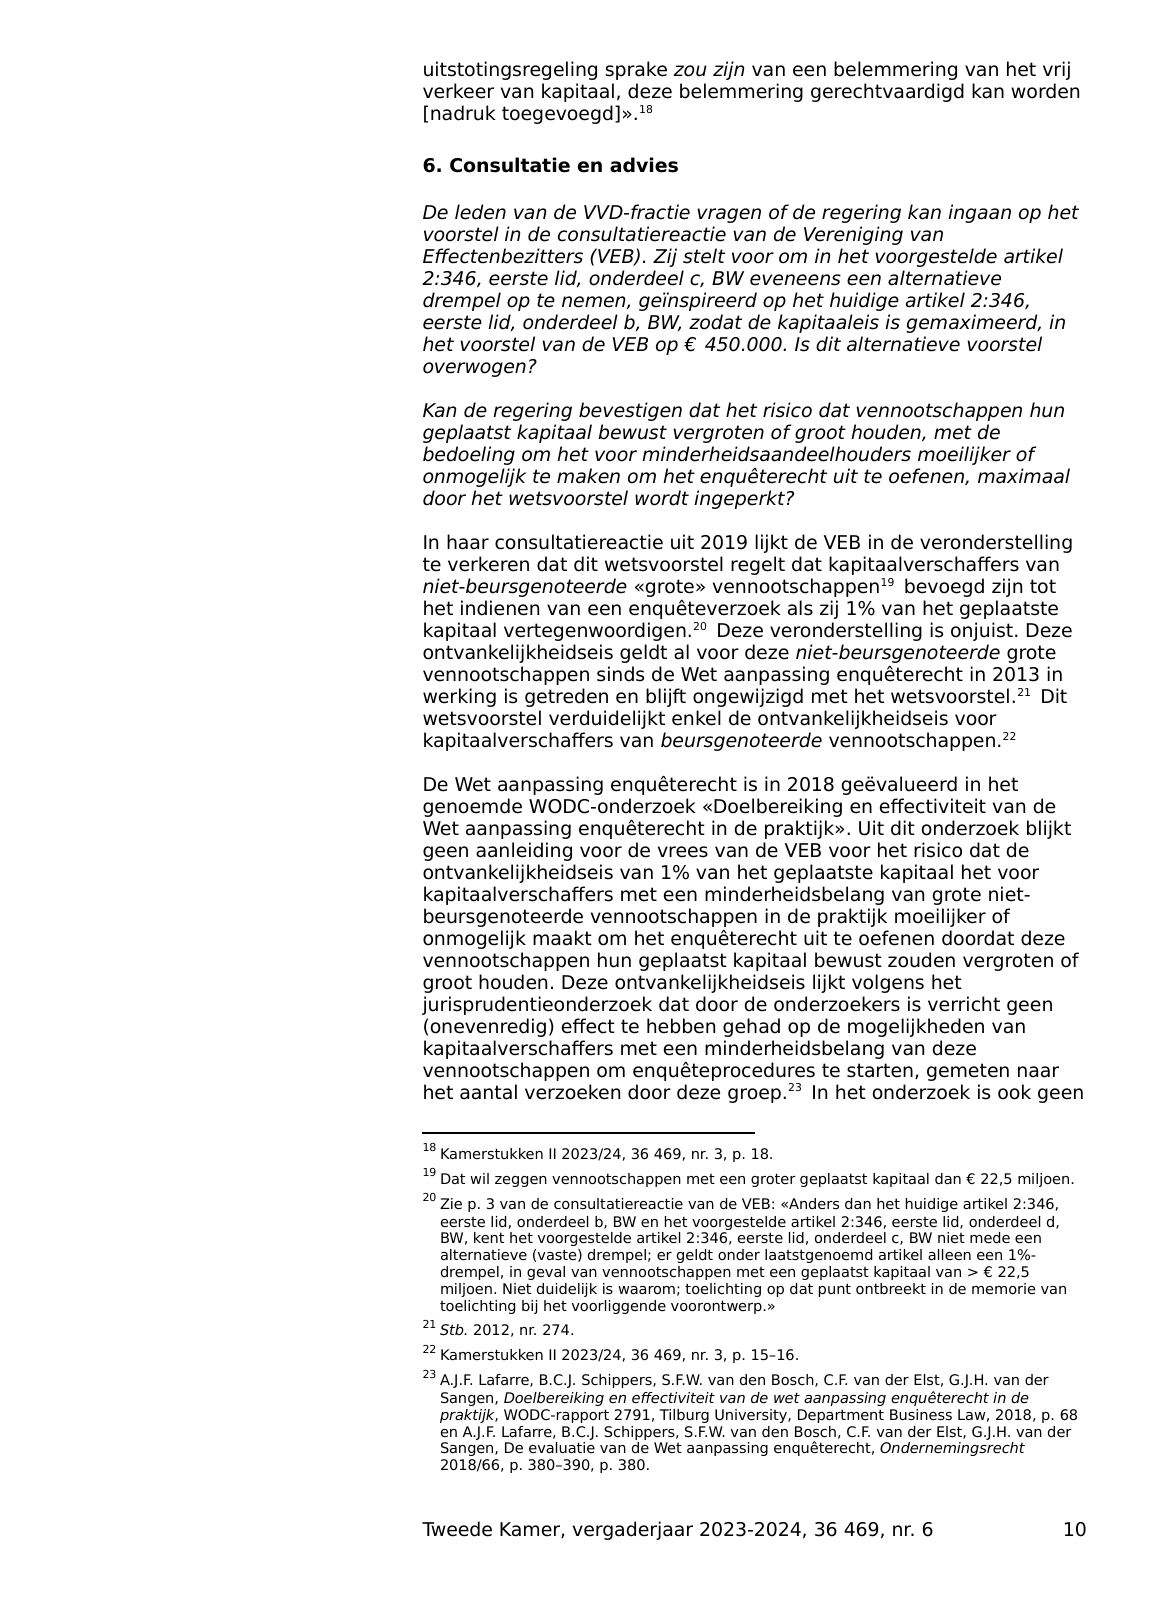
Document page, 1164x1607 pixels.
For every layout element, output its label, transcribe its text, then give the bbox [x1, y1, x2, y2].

text Dat wil zeggen vennootschappen met een groter geplaatst kapitaal dan € 22,5 miljoen. [422, 1167, 1087, 1189]
text A.J.F. Lafarre, B.C.J. Schippers, S.F.W. van den Bosch, C.F. van der Elst, G.J.H. van der Sangen, Doelbereiking en effectiviteit van de wet aanpassing enquêterecht in de praktijk, WODC-rapport 2791, Tilburg University, Department Business Law, 2018, p. 68 en A.J.F. Lafarre, B.C.J. Schippers, S.F.W. van den Bosch, C.F. van der Elst, G.J.H. van der Sangen, De evaluatie van de Wet aanpassing enquêterecht, Ondernemingsrecht 2018/66, p. 380–390, p. 380. [422, 1368, 1087, 1474]
text De Wet aanpassing enquêterecht is in 2018 geëvalueerd in het genoemde WODC-onderzoek «Doelbereiking en effectiviteit van de Wet aanpassing enquêterecht in de praktijk». Uit dit onderzoek blijkt geen aanleiding voor de vrees van de VEB voor het risico dat de ontvankelijkheidseis van 1% van het geplaatste kapitaal het voor kapitaalverschaffers met een minderheidsbelang van grote niet-beursgenoteerde vennootschappen in de praktijk moeilijker of onmogelijk maakt om het enquêterecht uit te oefenen doordat deze vennootschappen hun geplaatst kapitaal bewust zouden vergroten of groot houden. Deze ontvankelijkheidseis lijkt volgens het jurisprudentieonderzoek dat door de onderzoekers is verricht geen (onevenredig) effect te hebben gehad op de mogelijkheden van kapitaalverschaffers met een minderheidsbelang van deze vennootschappen om enquêteprocedures te starten, gemeten naar het aantal verzoeken door deze groep. In het onderzoek is ook geen [422, 774, 1087, 1104]
text uitstotingsregeling sprake zou zijn van een belemmering van het vrij verkeer van kapitaal, deze belemmering gerechtvaardigd kan worden [nadruk toegevoegd]». [422, 59, 1087, 125]
text Kan de regering bevestigen dat het risico dat vennootschappen hun geplaatst kapitaal bewust vergroten of groot houden, met de bedoeling om het voor minderheidsaandeelhouders moeilijker of onmogelijk te maken om het enquêterecht uit te oefenen, maximaal door het wetsvoorstel wordt ingeperkt? [422, 400, 1087, 510]
text Stb. 2012, nr. 274. [422, 1318, 1087, 1340]
subtitle 6. Consultatie en advies [422, 155, 1087, 177]
text De leden van de VVD-fractie vragen of de regering kan ingaan op het voorstel in de consultatiereactie van de Vereniging van Effectenbezitters (VEB). Zij stelt voor om in het voorgestelde artikel 2:346, eerste lid, onderdeel c, BW eveneens een alternatieve drempel op te nemen, geïnspireerd op het huidige artikel 2:346, eerste lid, onderdeel b, BW, zodat de kapitaaleis is gemaximeerd, in het voorstel van de VEB op € 450.000. Is dit alternatieve voorstel overwogen? [422, 202, 1087, 378]
text Kamerstukken II 2023/24, 36 469, nr. 3, p. 18. [422, 1142, 1087, 1164]
text In haar consultatiereactie uit 2019 lijkt de VEB in de veronderstelling te verkeren dat dit wetsvoorstel regelt dat kapitaalverschaffers van niet-beursgenoteerde «grote» vennootschappen bevoegd zijn tot het indienen van een enquêteverzoek als zij 1% van het geplaatste kapitaal vertegenwoordigen. Deze veronderstelling is onjuist. Deze ontvankelijkheidseis geldt al voor deze niet-beursgenoteerde grote vennootschappen sinds de Wet aanpassing enquêterecht in 2013 in werking is getreden en blijft ongewijzigd met het wetsvoorstel. Dit wetsvoorstel verduidelijkt enkel de ontvankelijkheidseis voor kapitaalverschaffers van beursgenoteerde vennootschappen. [422, 532, 1087, 752]
text Kamerstukken II 2023/24, 36 469, nr. 3, p. 15–16. [422, 1343, 1087, 1365]
text Zie p. 3 van de consultatiereactie van de VEB: «Anders dan het huidige artikel 2:346, eerste lid, onderdeel b, BW en het voorgestelde artikel 2:346, eerste lid, onderdeel d, BW, kent het voorgestelde artikel 2:346, eerste lid, onderdeel c, BW niet mede een alternatieve (vaste) drempel; er geldt onder laatstgenoemd artikel alleen een 1%-drempel, in geval van vennootschappen met een geplaatst kapitaal van > € 22,5 miljoen. Niet duidelijk is waarom; toelichting op dat punt ontbreekt in de memorie van toelichting bij het voorliggende voorontwerp.» [422, 1192, 1087, 1315]
